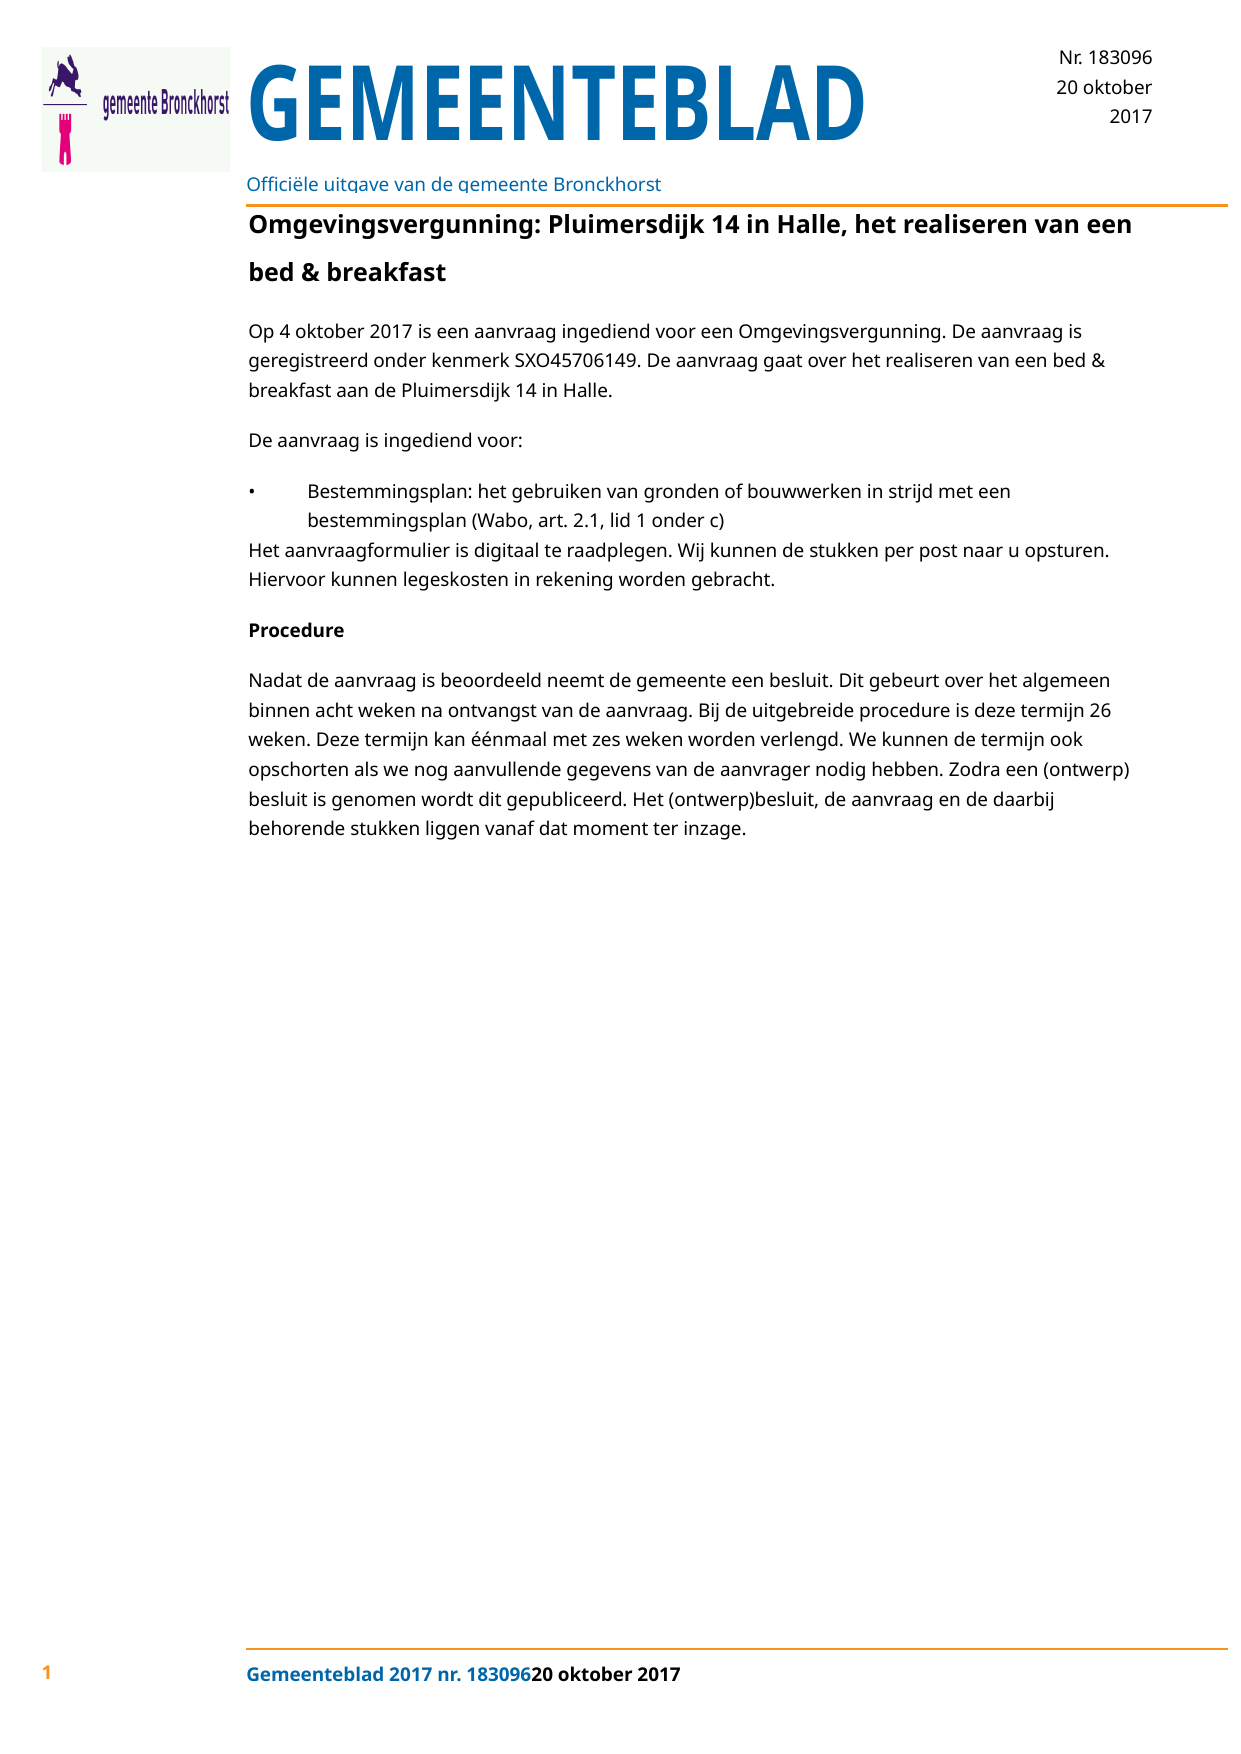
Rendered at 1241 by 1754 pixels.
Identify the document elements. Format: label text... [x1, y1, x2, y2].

text Procedure [248, 617, 1152, 643]
picture [41, 47, 231, 172]
text Op 4 oktober 2017 is een aanvraag ingediend voor een Omgevingsvergunning. De aanvraag is geregistreerd onder kenmerk SXO45706149. De aanvraag gaat over het realiseren van een bed & breakfast aan de Pluimersdijk 14 in Halle. [248, 318, 1152, 403]
text De aanvraag is ingediend voor: [248, 427, 1152, 453]
text Omgevingsvergunning: Pluimersdijk 14 in Halle, het realiseren van een bed & breakfast [248, 207, 1152, 288]
list Bestemmingsplan: het gebruiken van gronden of bouwwerken in strijd met een bestemmingsplan (Wabo, art. 2.1, lid 1 onder c) [248, 478, 1152, 533]
text Het aanvraagformulier is digitaal te raadplegen. Wij kunnen de stukken per post naar u opsturen. Hiervoor kunnen legeskosten in rekening worden gebracht. [248, 537, 1152, 592]
text Nadat de aanvraag is beoordeeld neemt de gemeente een besluit. Dit gebeurt over het algemeen binnen acht weken na ontvangst van de aanvraag. Bij de uitgebreide procedure is deze termijn 26 weken. Deze termijn kan éénmaal met zes weken worden verlengd. We kunnen de termijn ook opschorten als we nog aanvullende gegevens van de aanvrager nodig hebben. Zodra een (ontwerp) besluit is genomen wordt dit gepubliceerd. Het (ontwerp)besluit, de aanvraag en de daarbij behorende stukken liggen vanaf dat moment ter inzage. [248, 667, 1152, 841]
